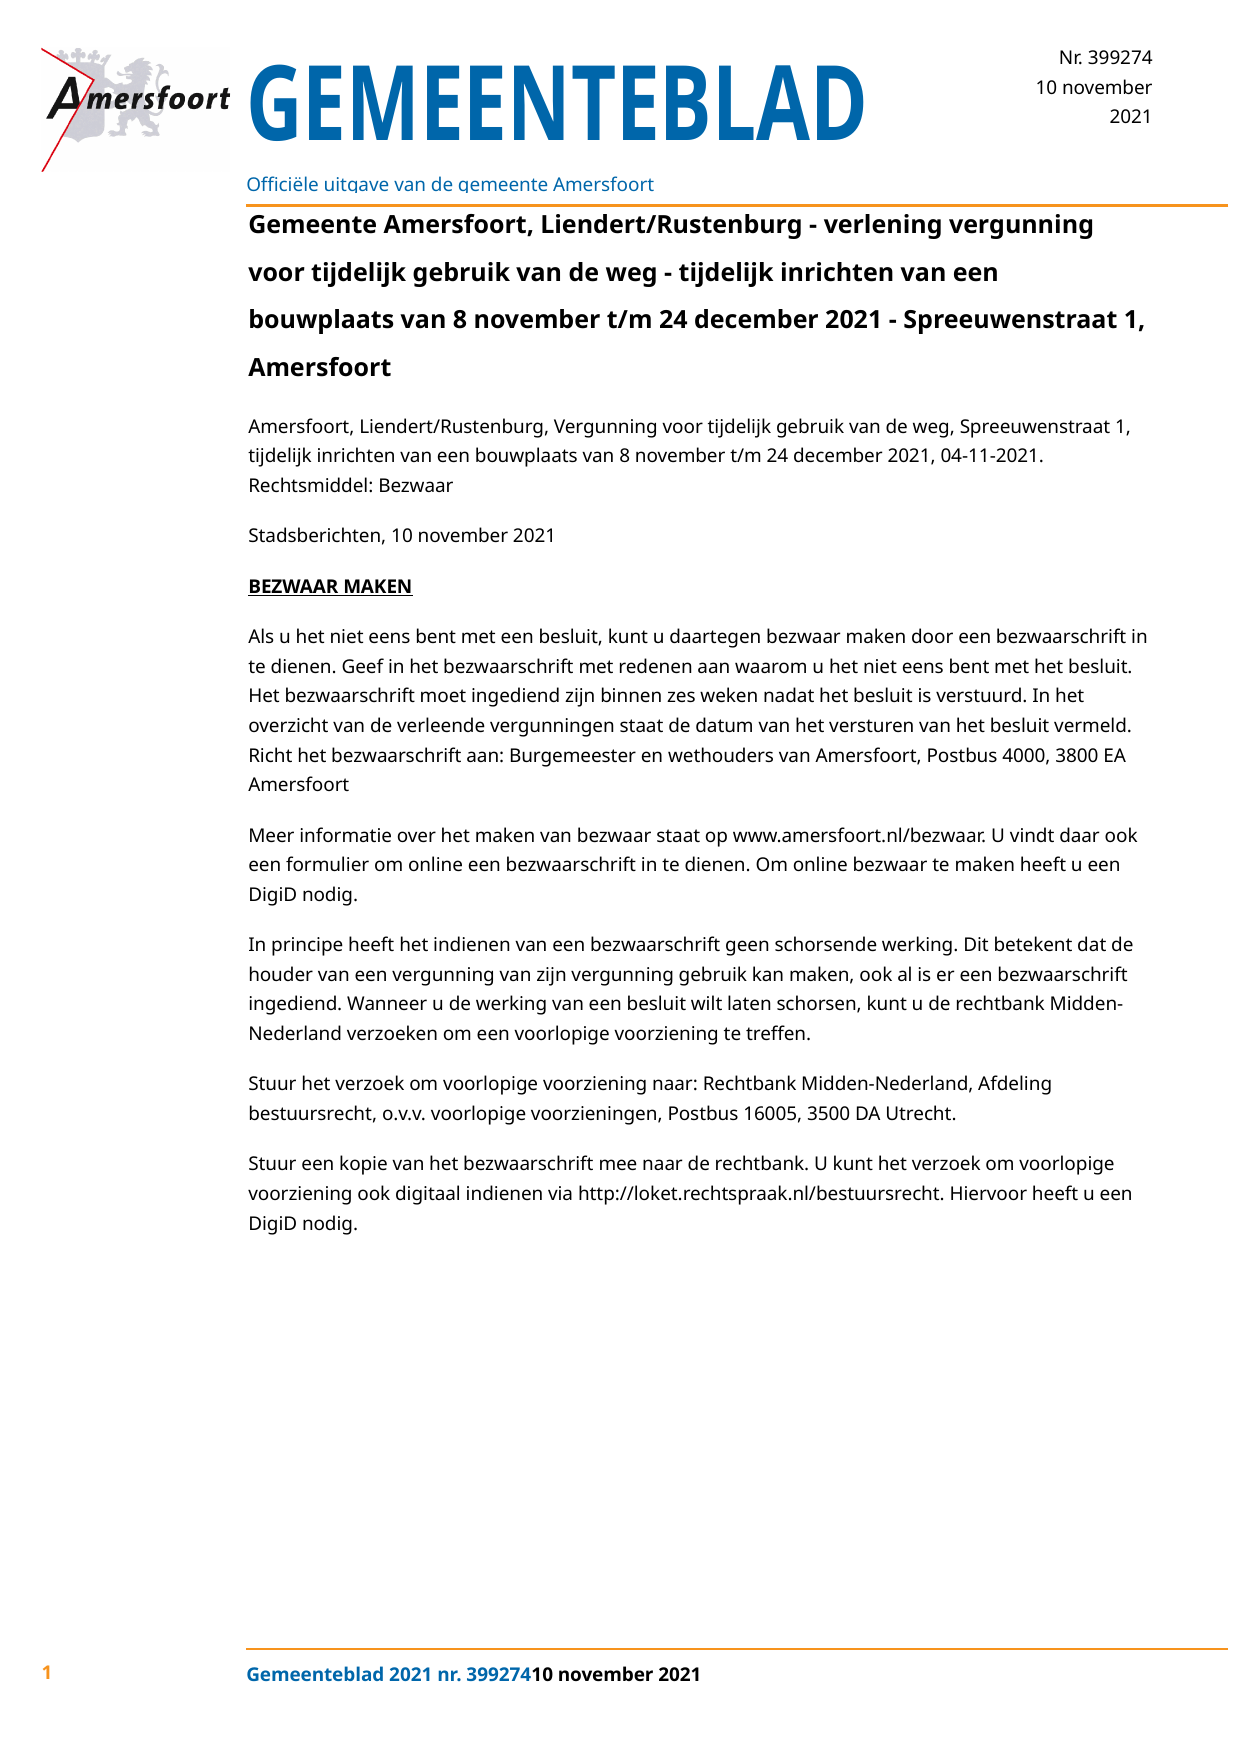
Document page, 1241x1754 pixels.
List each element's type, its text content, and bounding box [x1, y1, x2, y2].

text Stuur een kopie van het bezwaarschrift mee naar de rechtbank. U kunt het verzoek om voorlopige voorziening ook digitaal indienen via http://loket.rechtspraak.nl/bestuursrecht. Hiervoor heeft u een DigiD nodig. [248, 1151, 1152, 1236]
text Als u het niet eens bent met een besluit, kunt u daartegen bezwaar maken door een bezwaarschrift in te dienen. Geef in het bezwaarschrift met redenen aan waarom u het niet eens bent met het besluit. Het bezwaarschrift moet ingediend zijn binnen zes weken nadat het besluit is verstuurd. In het overzicht van de verleende vergunningen staat de datum van het versturen van het besluit vermeld. Richt het bezwaarschrift aan: Burgemeester en wethouders van Amersfoort, Postbus 4000, 3800 EA Amersfoort [248, 623, 1152, 797]
text Amersfoort, Liendert/Rustenburg, Vergunning voor tijdelijk gebruik van de weg, Spreeuwenstraat 1, tijdelijk inrichten van een bouwplaats van 8 november t/m 24 december 2021, 04-11-2021. Rechtsmiddel: Bezwaar [248, 413, 1152, 498]
picture [41, 47, 231, 172]
text Meer informatie over het maken van bezwaar staat op www.amersfoort.nl/bezwaar. U vindt daar ook een formulier om online een bezwaarschrift in te dienen. Om online bezwaar te maken heeft u een DigiD nodig. [248, 822, 1152, 907]
text In principe heeft het indienen van een bezwaarschrift geen schorsende werking. Dit betekent dat de houder van een vergunning van zijn vergunning gebruik kan maken, ook al is er een bezwaarschrift ingediend. Wanneer u de werking van een besluit wilt laten schorsen, kunt u de rechtbank Midden-Nederland verzoeken om een voorlopige voorziening te treffen. [248, 931, 1152, 1046]
text Stuur het verzoek om voorlopige voorziening naar: Rechtbank Midden-Nederland, Afdeling bestuursrecht, o.v.v. voorlopige voorzieningen, Postbus 16005, 3500 DA Utrecht. [248, 1071, 1152, 1126]
text Gemeente Amersfoort, Liendert/Rustenburg - verlening vergunning voor tijdelijk gebruik van de weg - tijdelijk inrichten van een bouwplaats van 8 november t/m 24 december 2021 - Spreeuwenstraat 1, Amersfoort [248, 207, 1152, 384]
text BEZWAAR MAKEN [248, 573, 1152, 599]
text Stadsberichten, 10 november 2021 [248, 523, 1152, 548]
